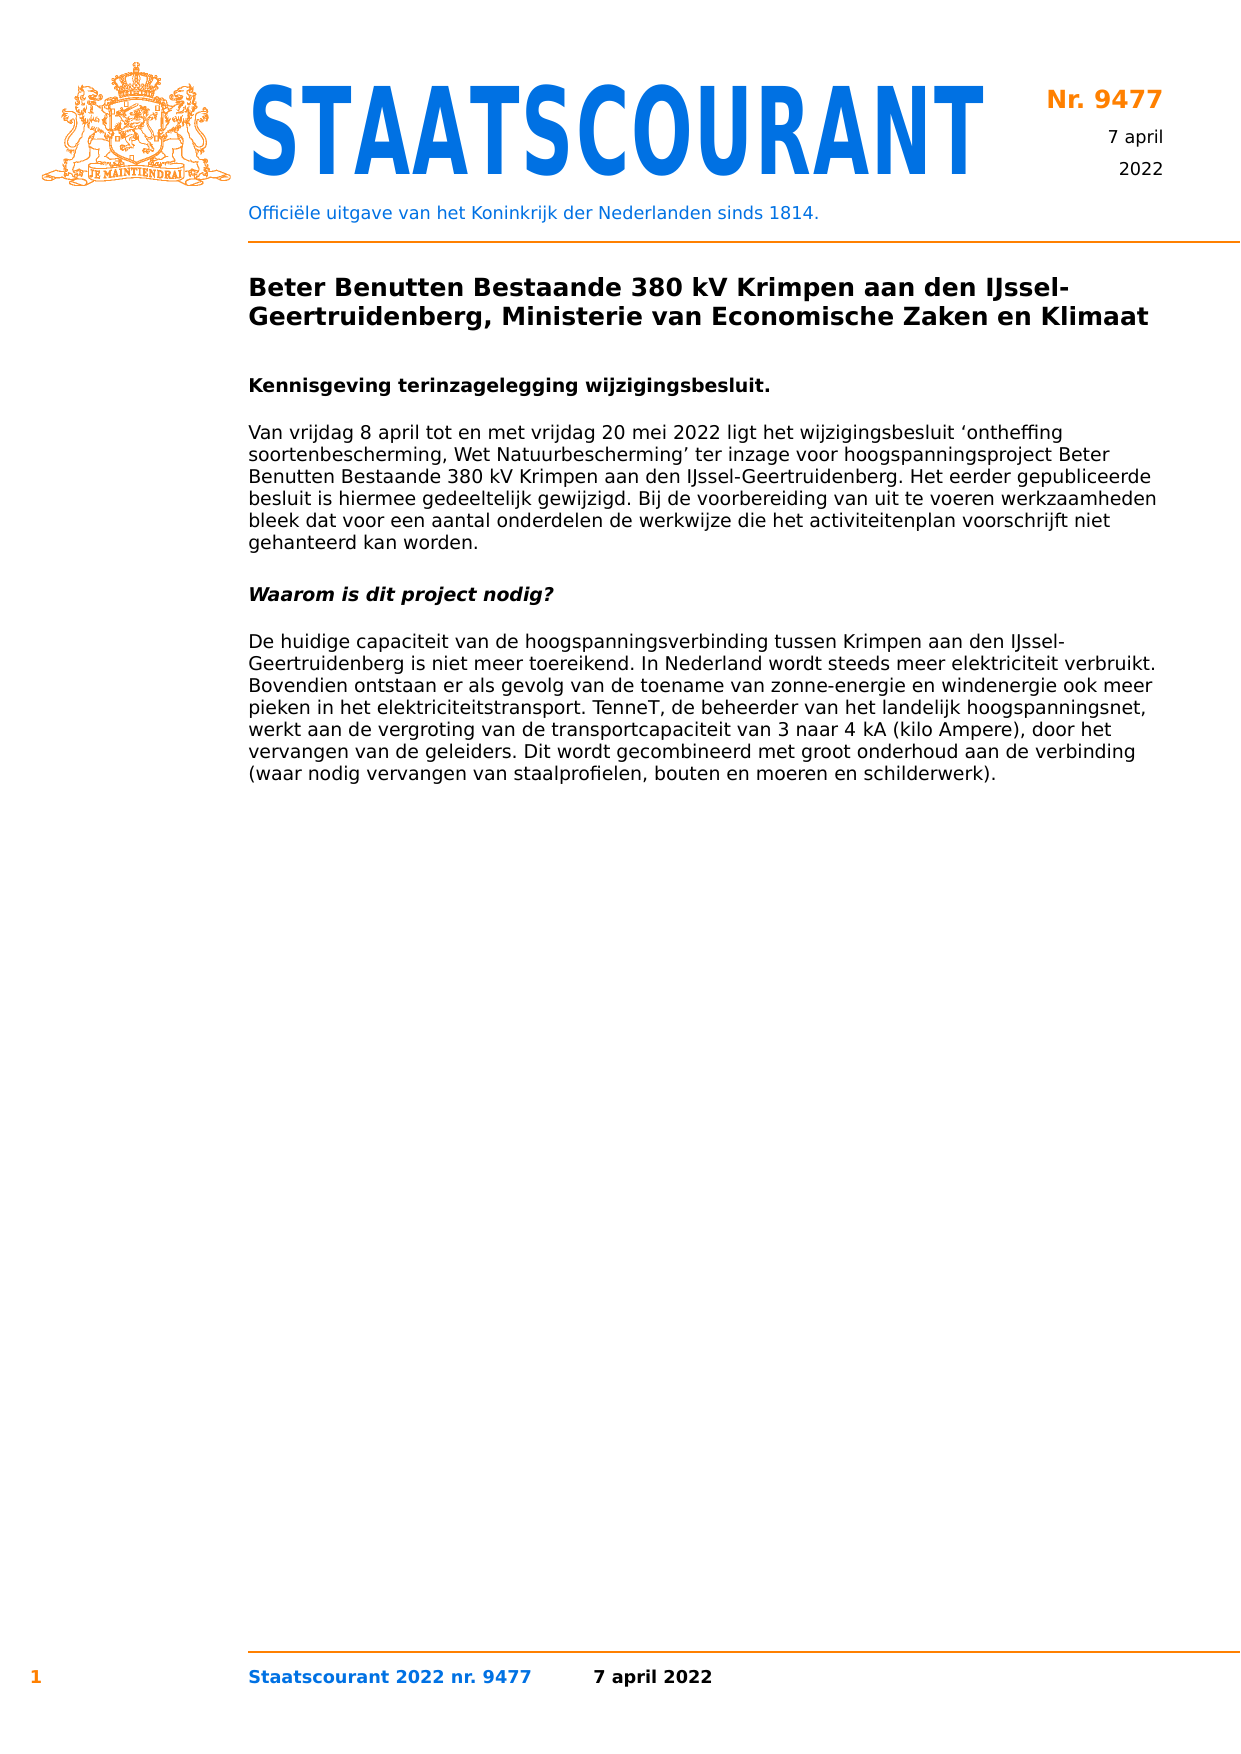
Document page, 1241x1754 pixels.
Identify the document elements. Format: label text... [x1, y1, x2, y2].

table_cell 2022 [998, 153, 1240, 203]
table_header Nr. 9477 [998, 62, 1240, 121]
subtitle Waarom is dit project nodig? [248, 584, 1163, 606]
table_header [25, 62, 248, 241]
picture [41, 62, 231, 186]
text De huidige capaciteit van de hoogspanningsverbinding tussen Krimpen aan den IJssel-Geertruidenberg is niet meer toereikend. In Nederland wordt steeds meer elektriciteit verbruikt. Bovendien ontstaan er als gevolg van de toename van zonne-energie en windenergie ook meer pieken in het elektriciteitstransport. TenneT, de beheerder van het landelijk hoogspanningsnet, werkt aan de vergroting van de transportcapaciteit van 3 naar 4 kA (kilo Ampere), door het vervangen van de geleiders. Dit wordt gecombineerd met groot onderhoud aan de verbinding (waar nodig vervangen van staalprofielen, bouten en moeren en schilderwerk). [248, 631, 1163, 785]
table_cell Officiële uitgave van het Koninkrijk der Nederlanden sinds 1814. [248, 203, 1240, 241]
table_header STAATSCOURANT [248, 62, 998, 203]
subtitle Beter Benutten Bestaande 380 kV Krimpen aan den IJssel-Geertruidenberg, Ministerie van Economische Zaken en Klimaat [248, 273, 1163, 331]
table_cell 7 april [998, 121, 1240, 153]
text Van vrijdag 8 april tot en met vrijdag 20 mei 2022 ligt het wijzigingsbesluit ‘ontheffing soortenbescherming, Wet Natuurbescherming’ ter inzage voor hoogspanningsproject Beter Benutten Bestaande 380 kV Krimpen aan den IJssel-Geertruidenberg. Het eerder gepubliceerde besluit is hiermee gedeeltelijk gewijzigd. Bij de voorbereiding van uit te voeren werkzaamheden bleek dat voor een aantal onderdelen de werkwijze die het activiteitenplan voorschrijft niet gehanteerd kan worden. [248, 422, 1163, 554]
subtitle Kennisgeving terinzagelegging wijzigingsbesluit. [248, 375, 1163, 397]
